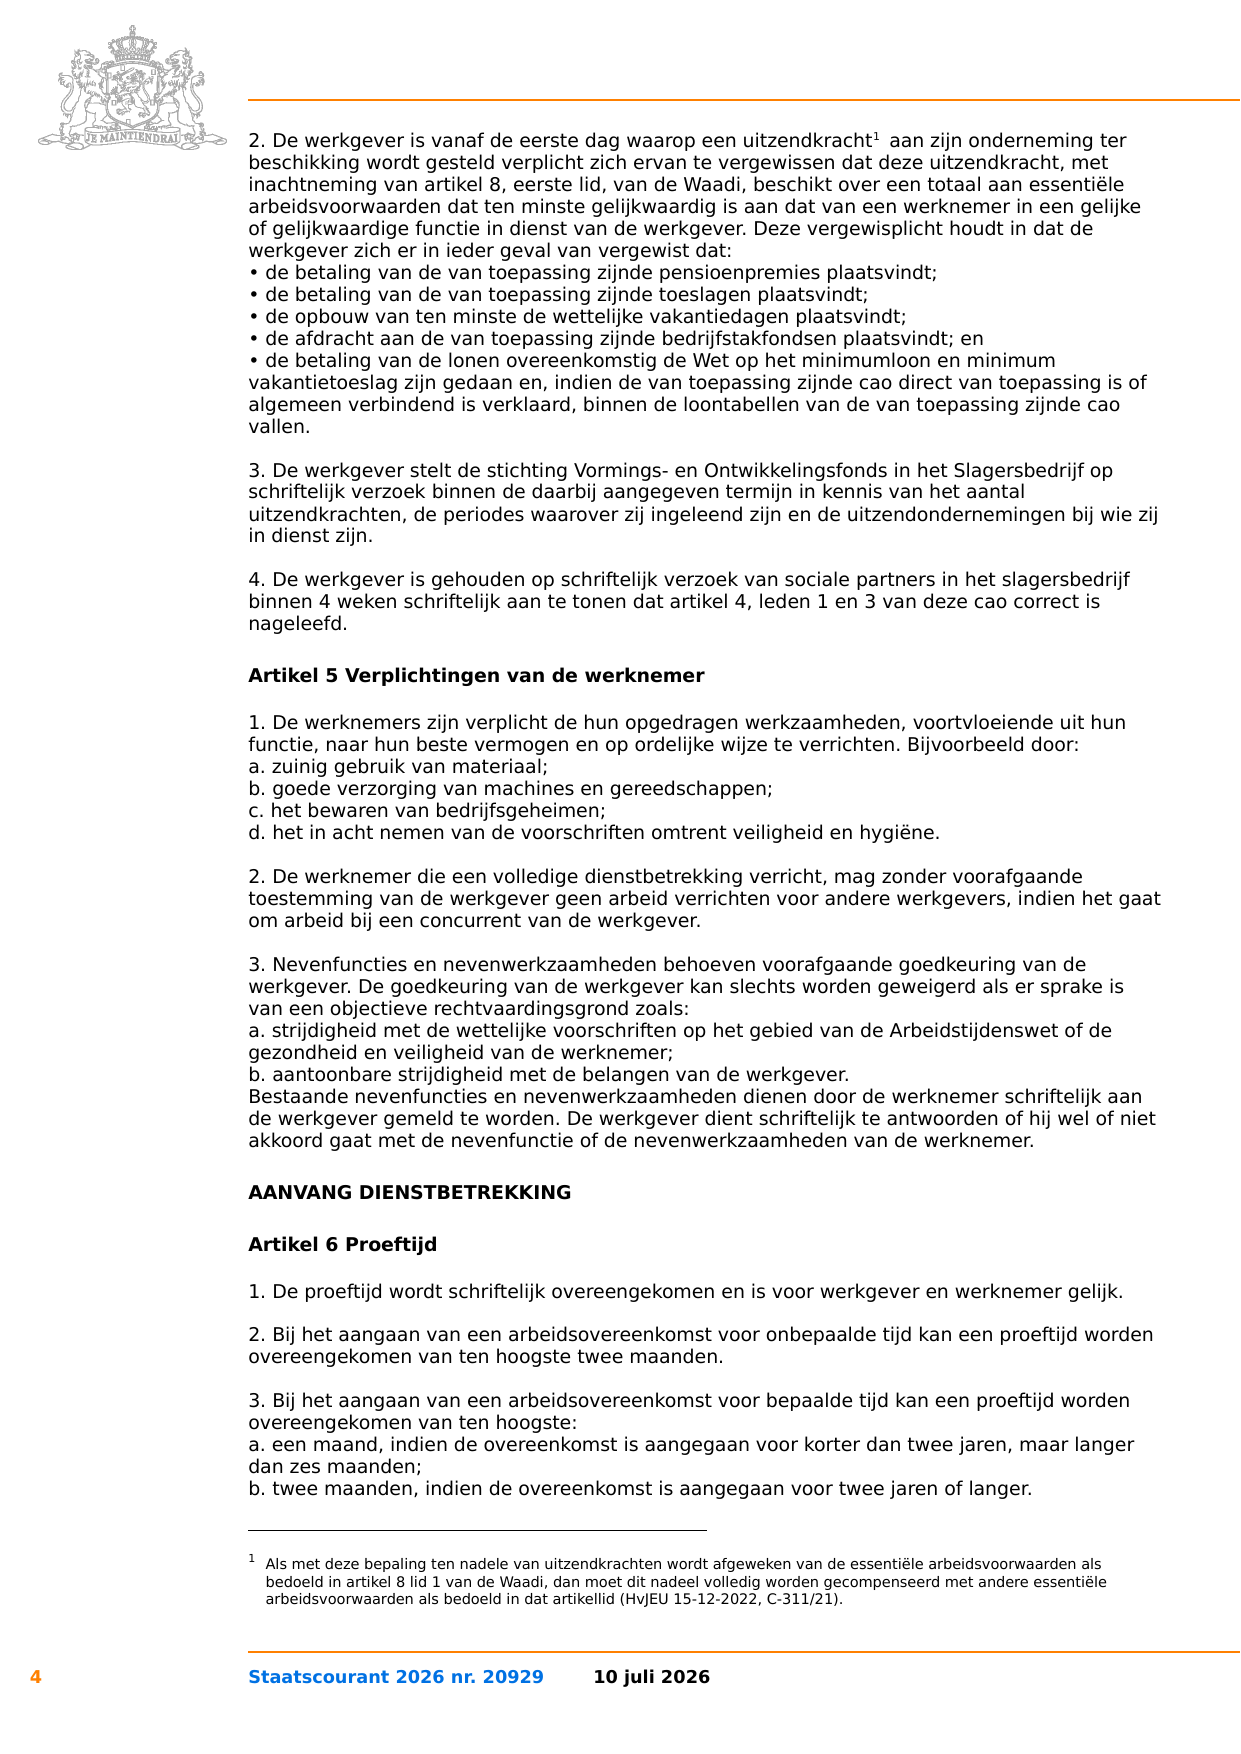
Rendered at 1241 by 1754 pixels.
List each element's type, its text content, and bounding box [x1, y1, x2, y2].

subtitle Artikel 5 Verplichtingen van de werknemer [248, 665, 1163, 687]
text • de opbouw van ten minste de wettelijke vakantiedagen plaatsvindt; [248, 306, 1163, 328]
text 4. De werkgever is gehouden op schriftelijk verzoek van sociale partners in het slagersbedrijf binnen 4 weken schriftelijk aan te tonen dat artikel 4, leden 1 en 3 van deze cao correct is nageleefd. [248, 569, 1163, 635]
text d. het in acht nemen van de voorschriften omtrent veiligheid en hygiëne. [248, 822, 1163, 844]
text 3. Bij het aangaan van een arbeidsovereenkomst voor bepaalde tijd kan een proeftijd worden overeengekomen van ten hoogste: [248, 1390, 1163, 1434]
text 1. De werknemers zijn verplicht de hun opgedragen werkzaamheden, voortvloeiende uit hun functie, naar hun beste vermogen en op ordelijke wijze te verrichten. Bijvoorbeeld door: [248, 712, 1163, 756]
text 3. Nevenfuncties en nevenwerkzaamheden behoeven voorafgaande goedkeuring van de werkgever. De goedkeuring van de werkgever kan slechts worden geweigerd als er sprake is van een objectieve rechtvaardingsgrond zoals: [248, 954, 1163, 1020]
text Bestaande nevenfuncties en nevenwerkzaamheden dienen door de werknemer schriftelijk aan de werkgever gemeld te worden. De werkgever dient schriftelijk te antwoorden of hij wel of niet akkoord gaat met de nevenfunctie of de nevenwerkzaamheden van de werknemer. [248, 1086, 1163, 1152]
picture [38, 25, 227, 150]
text a. strijdigheid met de wettelijke voorschriften op het gebied van de Arbeidstijdenswet of de gezondheid en veiligheid van de werknemer; [248, 1020, 1163, 1064]
text • de betaling van de van toepassing zijnde toeslagen plaatsvindt; [248, 284, 1163, 306]
text b. aantoonbare strijdigheid met de belangen van de werkgever. [248, 1064, 1163, 1086]
text b. goede verzorging van machines en gereedschappen; [248, 778, 1163, 800]
text • de betaling van de van toepassing zijnde pensioenpremies plaatsvindt; [248, 262, 1163, 284]
text a. een maand, indien de overeenkomst is aangegaan voor korter dan twee jaren, maar langer dan zes maanden; [248, 1434, 1163, 1478]
text Als met deze bepaling ten nadele van uitzendkrachten wordt afgeweken van de essentiële arbeidsvoorwaarden als bedoeld in artikel 8 lid 1 van de Waadi, dan moet dit nadeel volledig worden gecompenseerd met andere essentiële arbeidsvoorwaarden als bedoeld in dat artikellid (HvJEU 15-12-2022, C-311/21). [248, 1552, 1163, 1608]
text 1. De proeftijd wordt schriftelijk overeengekomen en is voor werkgever en werknemer gelijk. [248, 1281, 1163, 1302]
text c. het bewaren van bedrijfsgeheimen; [248, 800, 1163, 822]
text 3. De werkgever stelt de stichting Vormings- en Ontwikkelingsfonds in het Slagersbedrijf op schriftelijk verzoek binnen de daarbij aangegeven termijn in kennis van het aantal uitzendkrachten, de periodes waarover zij ingeleend zijn en de uitzendondernemingen bij wie zij in dienst zijn. [248, 459, 1163, 547]
text 2. De werkgever is vanaf de eerste dag waarop een uitzendkracht aan zijn onderneming ter beschikking wordt gesteld verplicht zich ervan te vergewissen dat deze uitzendkracht, met inachtneming van artikel 8, eerste lid, van de Waadi, beschikt over een totaal aan essentiële arbeidsvoorwaarden dat ten minste gelijkwaardig is aan dat van een werknemer in een gelijke of gelijkwaardige functie in dienst van de werkgever. Deze vergewisplicht houdt in dat de werkgever zich er in ieder geval van vergewist dat: [248, 130, 1163, 262]
text 2. De werknemer die een volledige dienstbetrekking verricht, mag zonder voorafgaande toestemming van de werkgever geen arbeid verrichten voor andere werkgevers, indien het gaat om arbeid bij een concurrent van de werkgever. [248, 866, 1163, 932]
text • de afdracht aan de van toepassing zijnde bedrijfstakfondsen plaatsvindt; en [248, 328, 1163, 350]
subtitle Artikel 6 Proeftijd [248, 1233, 1163, 1256]
text 2. Bij het aangaan van een arbeidsovereenkomst voor onbepaalde tijd kan een proeftijd worden overeengekomen van ten hoogste twee maanden. [248, 1324, 1163, 1368]
subtitle AANVANG DIENSTBETREKKING [248, 1182, 1163, 1203]
text • de betaling van de lonen overeenkomstig de Wet op het minimumloon en minimum vakantietoeslag zijn gedaan en, indien de van toepassing zijnde cao direct van toepassing is of algemeen verbindend is verklaard, binnen de loontabellen van de van toepassing zijnde cao vallen. [248, 350, 1163, 438]
text a. zuinig gebruik van materiaal; [248, 756, 1163, 778]
text b. twee maanden, indien de overeenkomst is aangegaan voor twee jaren of langer. [248, 1478, 1163, 1500]
